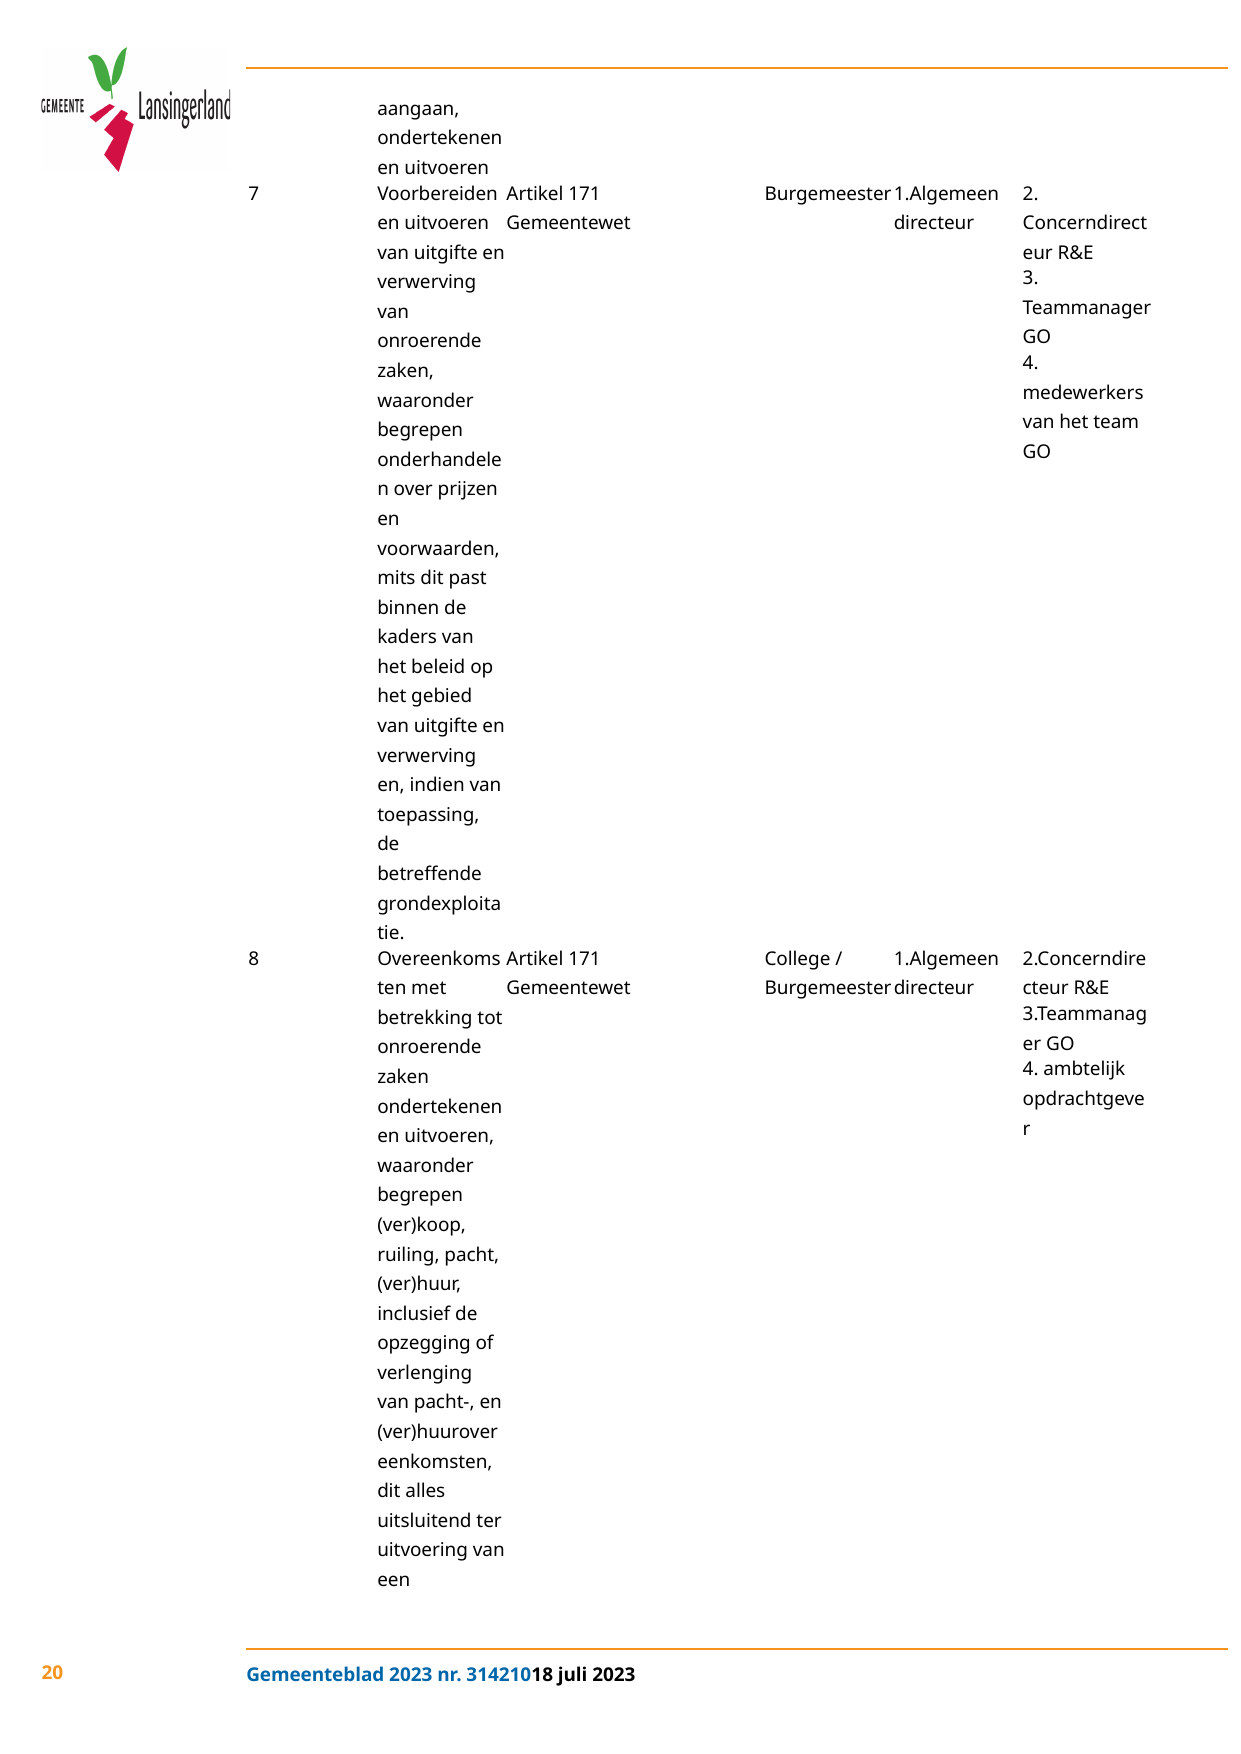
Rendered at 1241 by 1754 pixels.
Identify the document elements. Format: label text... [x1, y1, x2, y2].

table_cell College / Burgemeester [764, 945, 893, 1592]
table_cell 7 [248, 180, 377, 945]
table_cell [635, 95, 764, 180]
table_cell 3. Teammanager GO [1023, 265, 1152, 349]
table_cell [894, 95, 1022, 180]
table_cell Burgemeester [764, 180, 893, 945]
table_cell Overeenkomsten met betrekking tot onroerende zaken ondertekenen en uitvoeren, waaronder begrepen (ver)koop, ruiling, pacht, (ver)huur, inclusief de opzegging of verlenging van pacht-, en (ver)huurovereenkomsten, dit alles uitsluitend ter uitvoering van een [377, 945, 506, 1592]
table_cell 1.Algemeen directeur [894, 945, 1022, 1592]
table_cell [248, 95, 377, 180]
table_cell Artikel 171 Gemeentewet [506, 945, 635, 1592]
table_cell [635, 945, 764, 1592]
table_cell 8 [248, 945, 377, 1592]
table_cell Voorbereiden en uitvoeren van uitgifte en verwerving van onroerende zaken, waaronder begrepen onderhandelen over prijzen en voorwaarden, mits dit past binnen de kaders van het beleid op het gebied van uitgifte en verwerving en, indien van toepassing, de betreffende grondexploitatie. [377, 180, 506, 945]
table_cell aangaan, ondertekenen en uitvoeren [377, 95, 506, 180]
table_cell [506, 95, 635, 180]
table_cell 2.Concerndirecteur R&E [1023, 945, 1152, 1000]
picture [41, 47, 231, 172]
table_cell 2. Concerndirecteur R&E [1023, 180, 1152, 264]
table_cell 3.Teammanager GO [1023, 1000, 1152, 1056]
table_cell 1.Algemeen directeur [894, 180, 1022, 945]
table_cell 4. ambtelijk opdrachtgever [1023, 1056, 1152, 1592]
table_cell [764, 95, 893, 180]
table_cell [635, 180, 764, 945]
table_cell Artikel 171 Gemeentewet [506, 180, 635, 945]
table_cell 4. medewerkers van het team GO [1023, 350, 1152, 945]
table_cell [1023, 95, 1152, 180]
